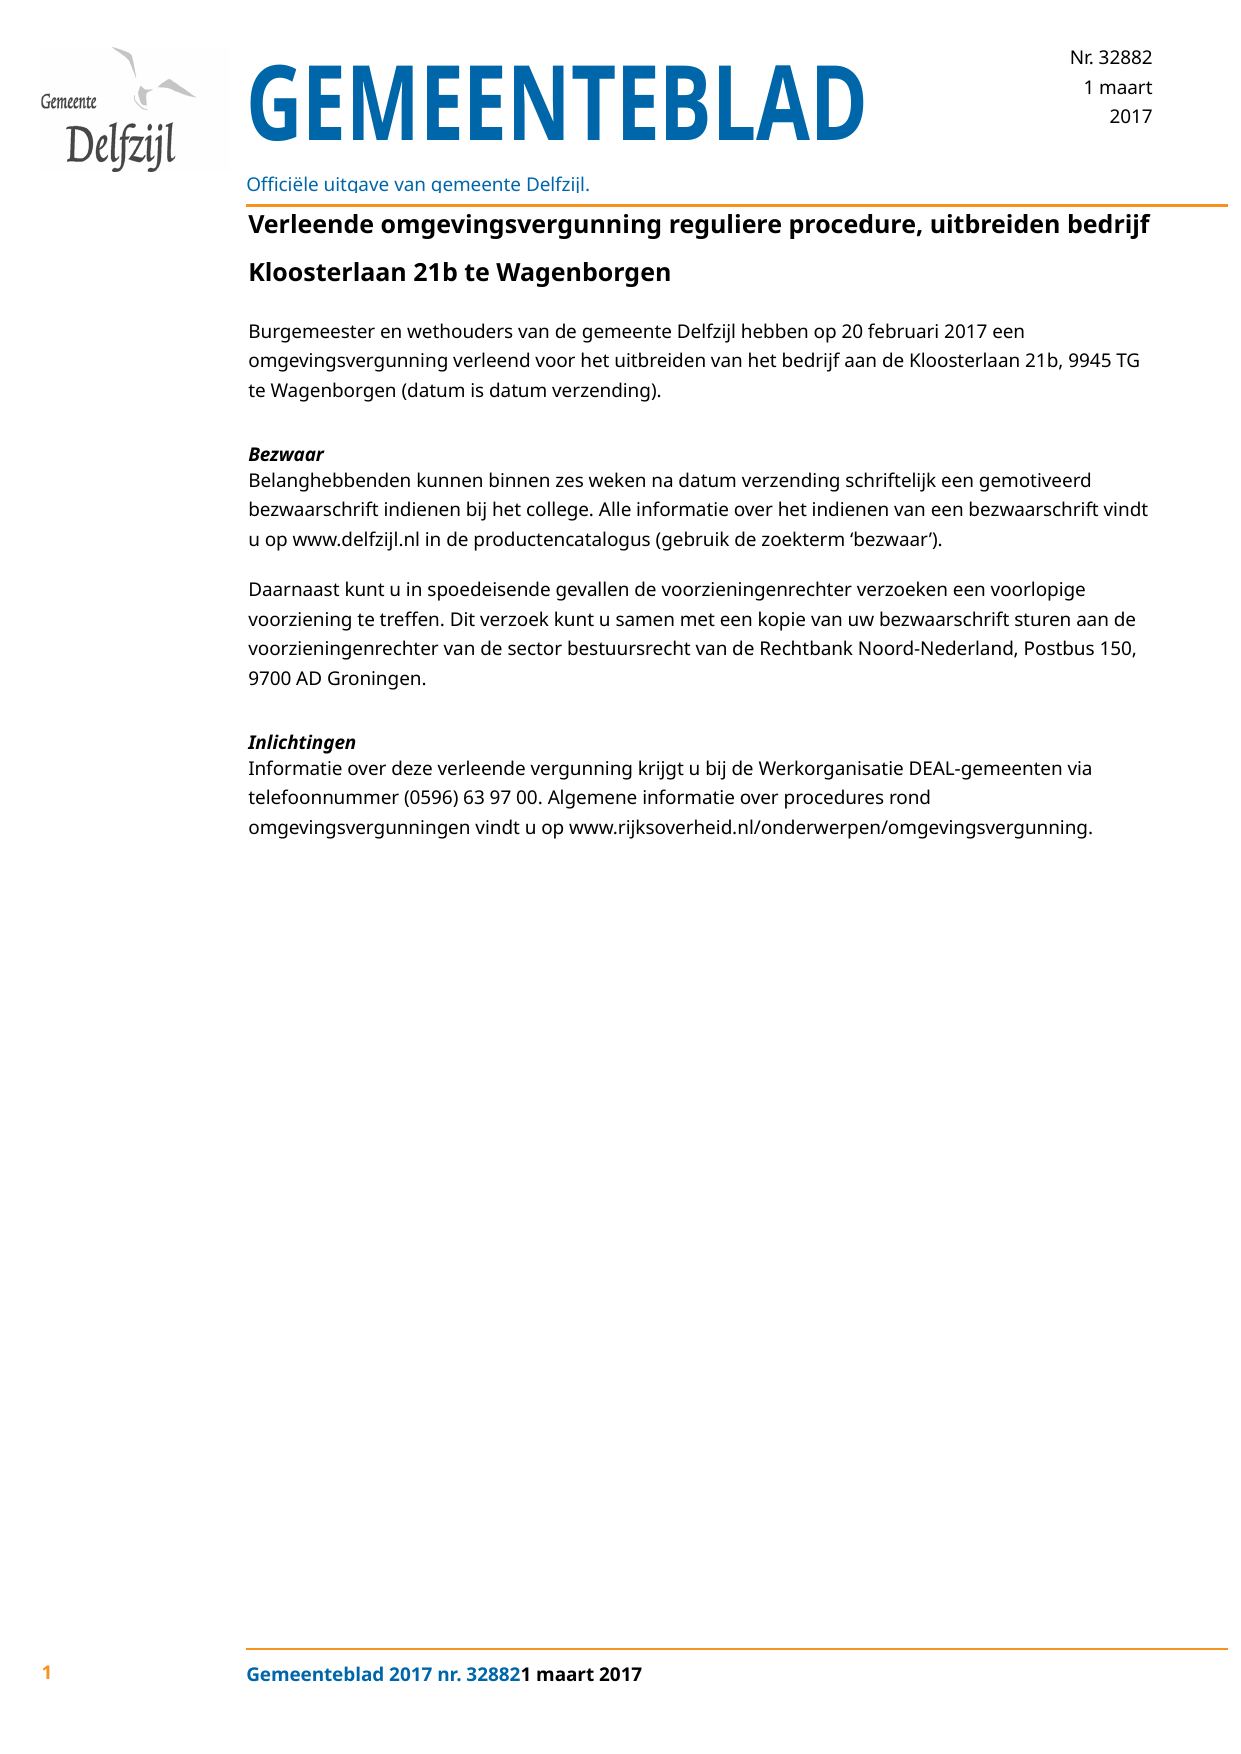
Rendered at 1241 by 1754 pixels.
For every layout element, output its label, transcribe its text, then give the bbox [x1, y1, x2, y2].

text Burgemeester en wethouders van de gemeente Delfzijl hebben op 20 februari 2017 een omgevingsvergunning verleend voor het uitbreiden van het bedrijf aan de Kloosterlaan 21b, 9945 TG te Wagenborgen (datum is datum verzending). [248, 318, 1152, 403]
picture [41, 47, 231, 172]
text Belanghebbenden kunnen binnen zes weken na datum verzending schriftelijk een gemotiveerd bezwaarschrift indienen bij het college. Alle informatie over het indienen van een bezwaarschrift vindt u op www.delfzijl.nl in de productencatalogus (gebruik de zoekterm ‘bezwaar’). [248, 467, 1152, 552]
text Bezwaar [248, 441, 1152, 467]
text Inlichtingen [248, 729, 1152, 755]
text Informatie over deze verleende vergunning krijgt u bij de Werkorganisatie DEAL-gemeenten via telefoonnummer (0596) 63 97 00. Algemene informatie over procedures rond omgevingsvergunningen vindt u op www.rijksoverheid.nl/onderwerpen/omgevingsvergunning. [248, 755, 1152, 840]
text Verleende omgevingsvergunning reguliere procedure, uitbreiden bedrijf Kloosterlaan 21b te Wagenborgen [248, 207, 1152, 288]
text Daarnaast kunt u in spoedeisende gevallen de voorzieningenrechter verzoeken een voorlopige voorziening te treffen. Dit verzoek kunt u samen met een kopie van uw bezwaarschrift sturen aan de voorzieningenrechter van de sector bestuursrecht van de Rechtbank Noord-Nederland, Postbus 150, 9700 AD Groningen. [248, 576, 1152, 691]
